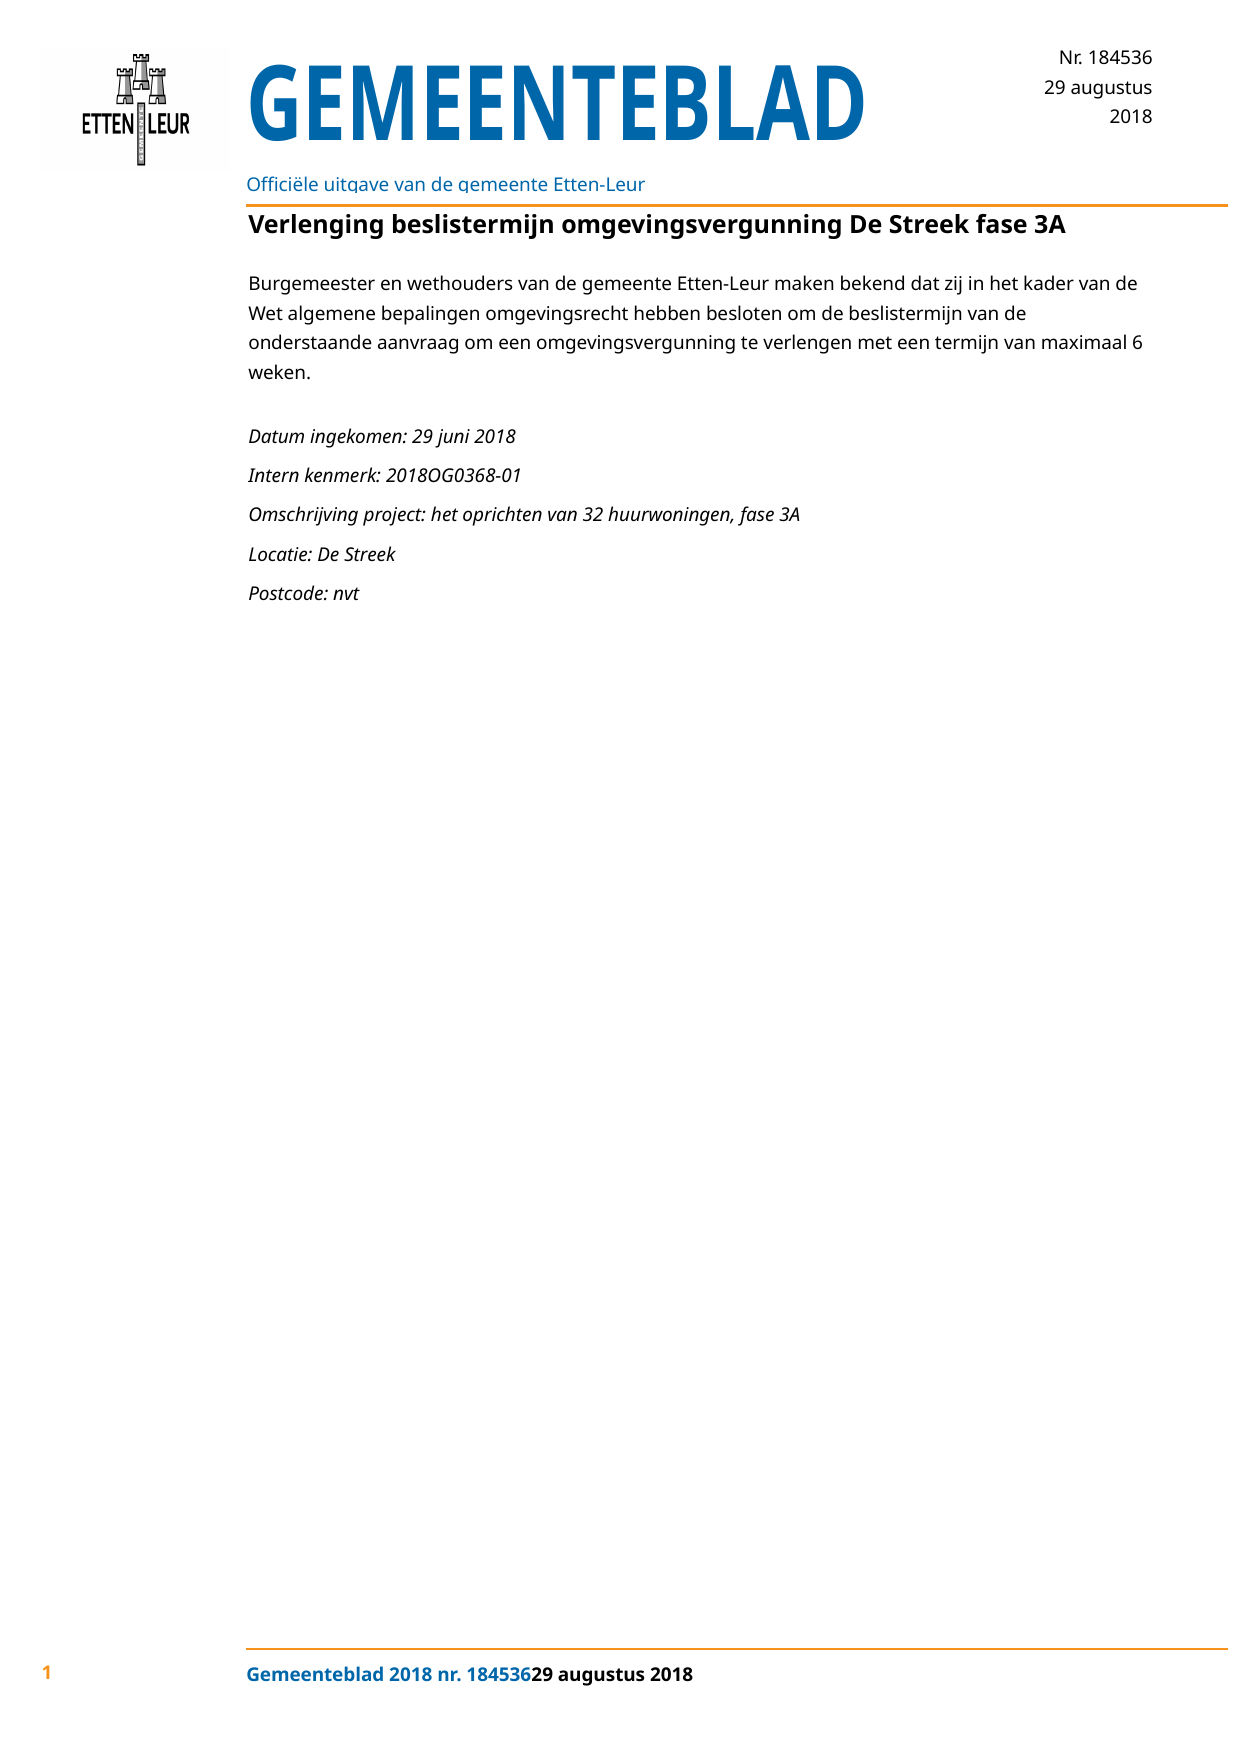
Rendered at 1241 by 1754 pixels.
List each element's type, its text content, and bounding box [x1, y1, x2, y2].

text Verlenging beslistermijn omgevingsvergunning De Streek fase 3A [248, 207, 1152, 241]
text Datum ingekomen: 29 juni 2018 [248, 423, 1152, 449]
picture [41, 47, 231, 172]
text Postcode: nvt [248, 580, 1152, 606]
text Burgemeester en wethouders van de gemeente Etten-Leur maken bekend dat zij in het kader van de Wet algemene bepalingen omgevingsrecht hebben besloten om de beslistermijn van de onderstaande aanvraag om een omgevingsvergunning te verlengen met een termijn van maximaal 6 weken. [248, 270, 1152, 385]
text Locatie: De Streek [248, 541, 1152, 567]
text Intern kenmerk: 2018OG0368-01 [248, 462, 1152, 488]
text Omschrijving project: het oprichten van 32 huurwoningen, fase 3A [248, 502, 1152, 527]
